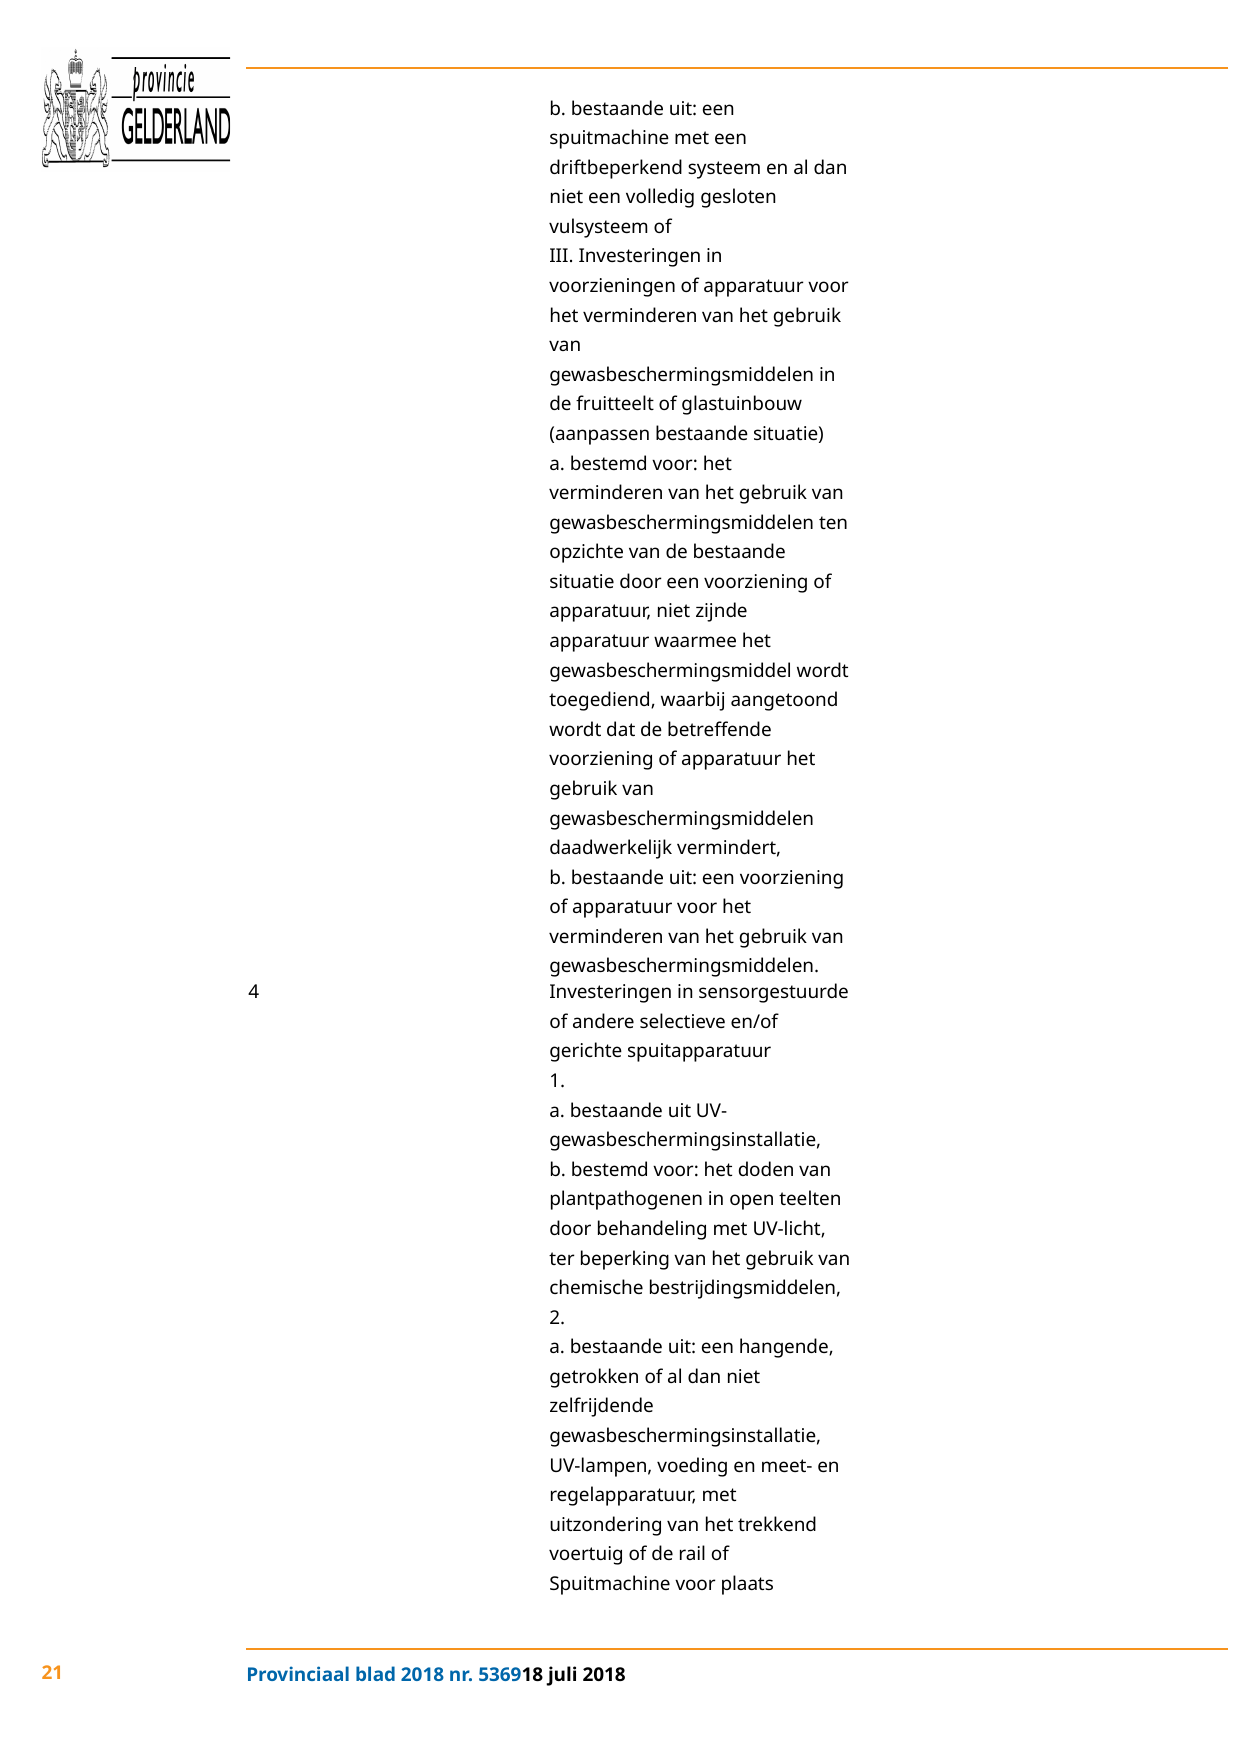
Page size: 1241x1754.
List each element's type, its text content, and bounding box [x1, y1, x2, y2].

table_cell [850, 979, 1152, 1596]
table_cell [850, 95, 1152, 978]
table_cell Investeringen in sensorgestuurde of andere selectieve en/of gerichte spuitapparatuur 1. a. bestaande uit UV-gewasbeschermingsinstallatie, b. bestemd voor: het doden van plantpathogenen in open teelten door behandeling met UV-licht, ter beperking van het gebruik van chemische bestrijdingsmiddelen, 2. a. bestaande uit: een hangende, getrokken of al dan niet zelfrijdende gewasbeschermingsinstallatie, UV-lampen, voeding en meet- en regelapparatuur, met uitzondering van het trekkend voertuig of de rail of Spuitmachine voor plaats [549, 979, 850, 1596]
table_cell [248, 95, 549, 978]
picture [41, 47, 231, 172]
table_cell b. bestaande uit: een spuitmachine met een driftbeperkend systeem en al dan niet een volledig gesloten vulsysteem of III. Investeringen in voorzieningen of apparatuur voor het verminderen van het gebruik van gewasbeschermingsmiddelen in de fruitteelt of glastuinbouw (aanpassen bestaande situatie) a. bestemd voor: het verminderen van het gebruik van gewasbeschermingsmiddelen ten opzichte van de bestaande situatie door een voorziening of apparatuur, niet zijnde apparatuur waarmee het gewasbeschermingsmiddel wordt toegediend, waarbij aangetoond wordt dat de betreffende voorziening of apparatuur het gebruik van gewasbeschermingsmiddelen daadwerkelijk vermindert, b. bestaande uit: een voorziening of apparatuur voor het verminderen van het gebruik van gewasbeschermingsmiddelen. [549, 95, 850, 978]
table_cell 4 [248, 979, 549, 1596]
